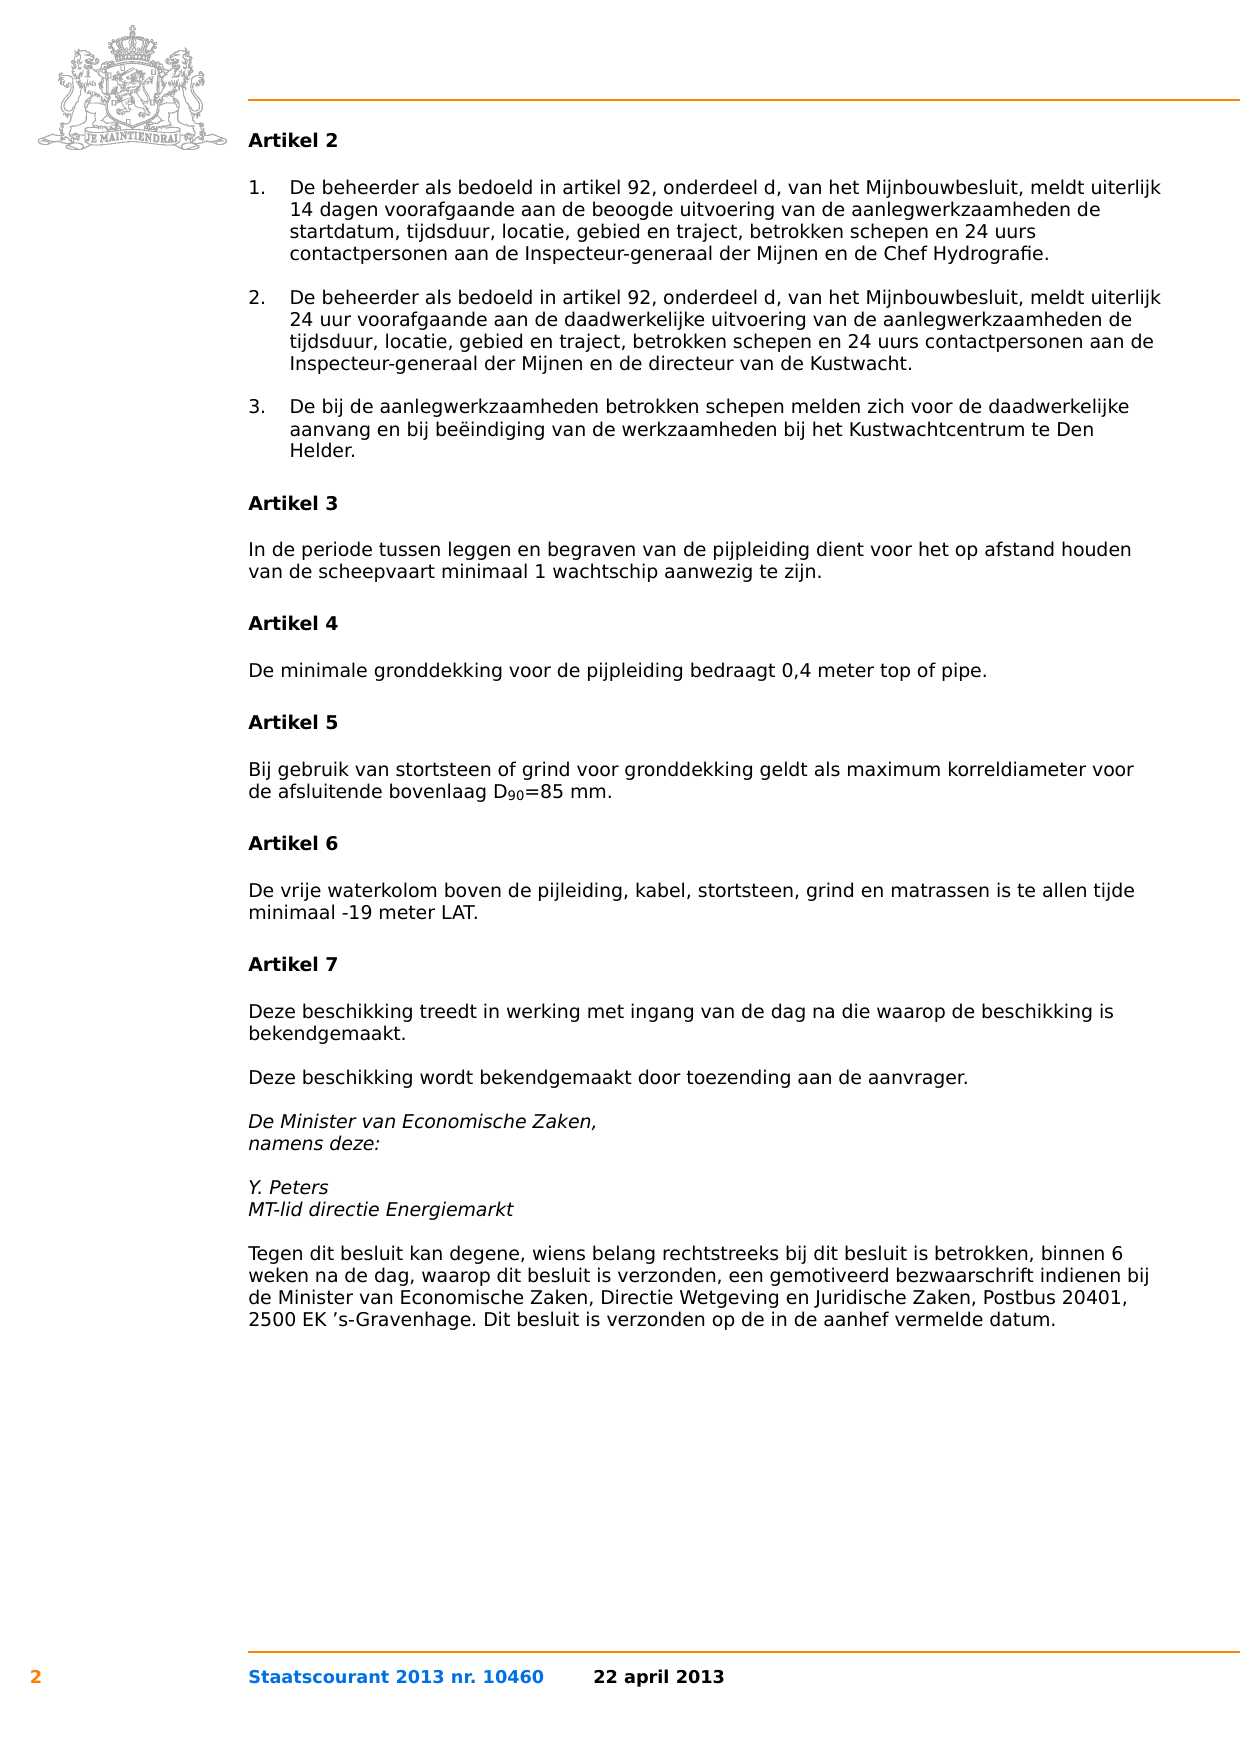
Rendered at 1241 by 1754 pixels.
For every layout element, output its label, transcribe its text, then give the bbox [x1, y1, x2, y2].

subtitle Artikel 4 [248, 613, 1163, 635]
text Deze beschikking wordt bekendgemaakt door toezending aan de aanvrager. [248, 1067, 1163, 1089]
subtitle Artikel 2 [248, 130, 1163, 152]
text De Minister van Economische Zaken, namens deze: Y. Peters MT-lid directie Energiemarkt [248, 1111, 1163, 1221]
text Deze beschikking treedt in werking met ingang van de dag na die waarop de beschikking is bekendgemaakt. [248, 1001, 1163, 1045]
text 1. De beheerder als bedoeld in artikel 92, onderdeel d, van het Mijnbouwbesluit, meldt uiterlijk 14 dagen voorafgaande aan de beoogde uitvoering van de aanlegwerkzaamheden de startdatum, tijdsduur, locatie, gebied en traject, betrokken schepen en 24 uurs contactpersonen aan de Inspecteur-generaal der Mijnen en de Chef Hydrografie. [248, 177, 1163, 265]
text Tegen dit besluit kan degene, wiens belang rechtstreeks bij dit besluit is betrokken, binnen 6 weken na de dag, waarop dit besluit is verzonden, een gemotiveerd bezwaarschrift indienen bij de Minister van Economische Zaken, Directie Wetgeving en Juridische Zaken, Postbus 20401, 2500 EK ’s-Gravenhage. Dit besluit is verzonden op de in de aanhef vermelde datum. [248, 1243, 1163, 1331]
text Bij gebruik van stortsteen of grind voor gronddekking geldt als maximum korreldiameter voor de afsluitende bovenlaag D90=85 mm. [248, 759, 1163, 803]
picture [38, 25, 227, 150]
text 3. De bij de aanlegwerkzaamheden betrokken schepen melden zich voor de daadwerkelijke aanvang en bij beëindiging van de werkzaamheden bij het Kustwachtcentrum te Den Helder. [248, 396, 1163, 462]
subtitle Artikel 5 [248, 712, 1163, 734]
subtitle Artikel 6 [248, 833, 1163, 855]
subtitle Artikel 3 [248, 492, 1163, 514]
subtitle Artikel 7 [248, 954, 1163, 976]
text De minimale gronddekking voor de pijpleiding bedraagt 0,4 meter top of pipe. [248, 660, 1163, 682]
text De vrije waterkolom boven de pijleiding, kabel, stortsteen, grind en matrassen is te allen tijde minimaal -19 meter LAT. [248, 880, 1163, 924]
text 2. De beheerder als bedoeld in artikel 92, onderdeel d, van het Mijnbouwbesluit, meldt uiterlijk 24 uur voorafgaande aan de daadwerkelijke uitvoering van de aanlegwerkzaamheden de tijdsduur, locatie, gebied en traject, betrokken schepen en 24 uurs contactpersonen aan de Inspecteur-generaal der Mijnen en de directeur van de Kustwacht. [248, 287, 1163, 374]
text In de periode tussen leggen en begraven van de pijpleiding dient voor het op afstand houden van de scheepvaart minimaal 1 wachtschip aanwezig te zijn. [248, 539, 1163, 583]
